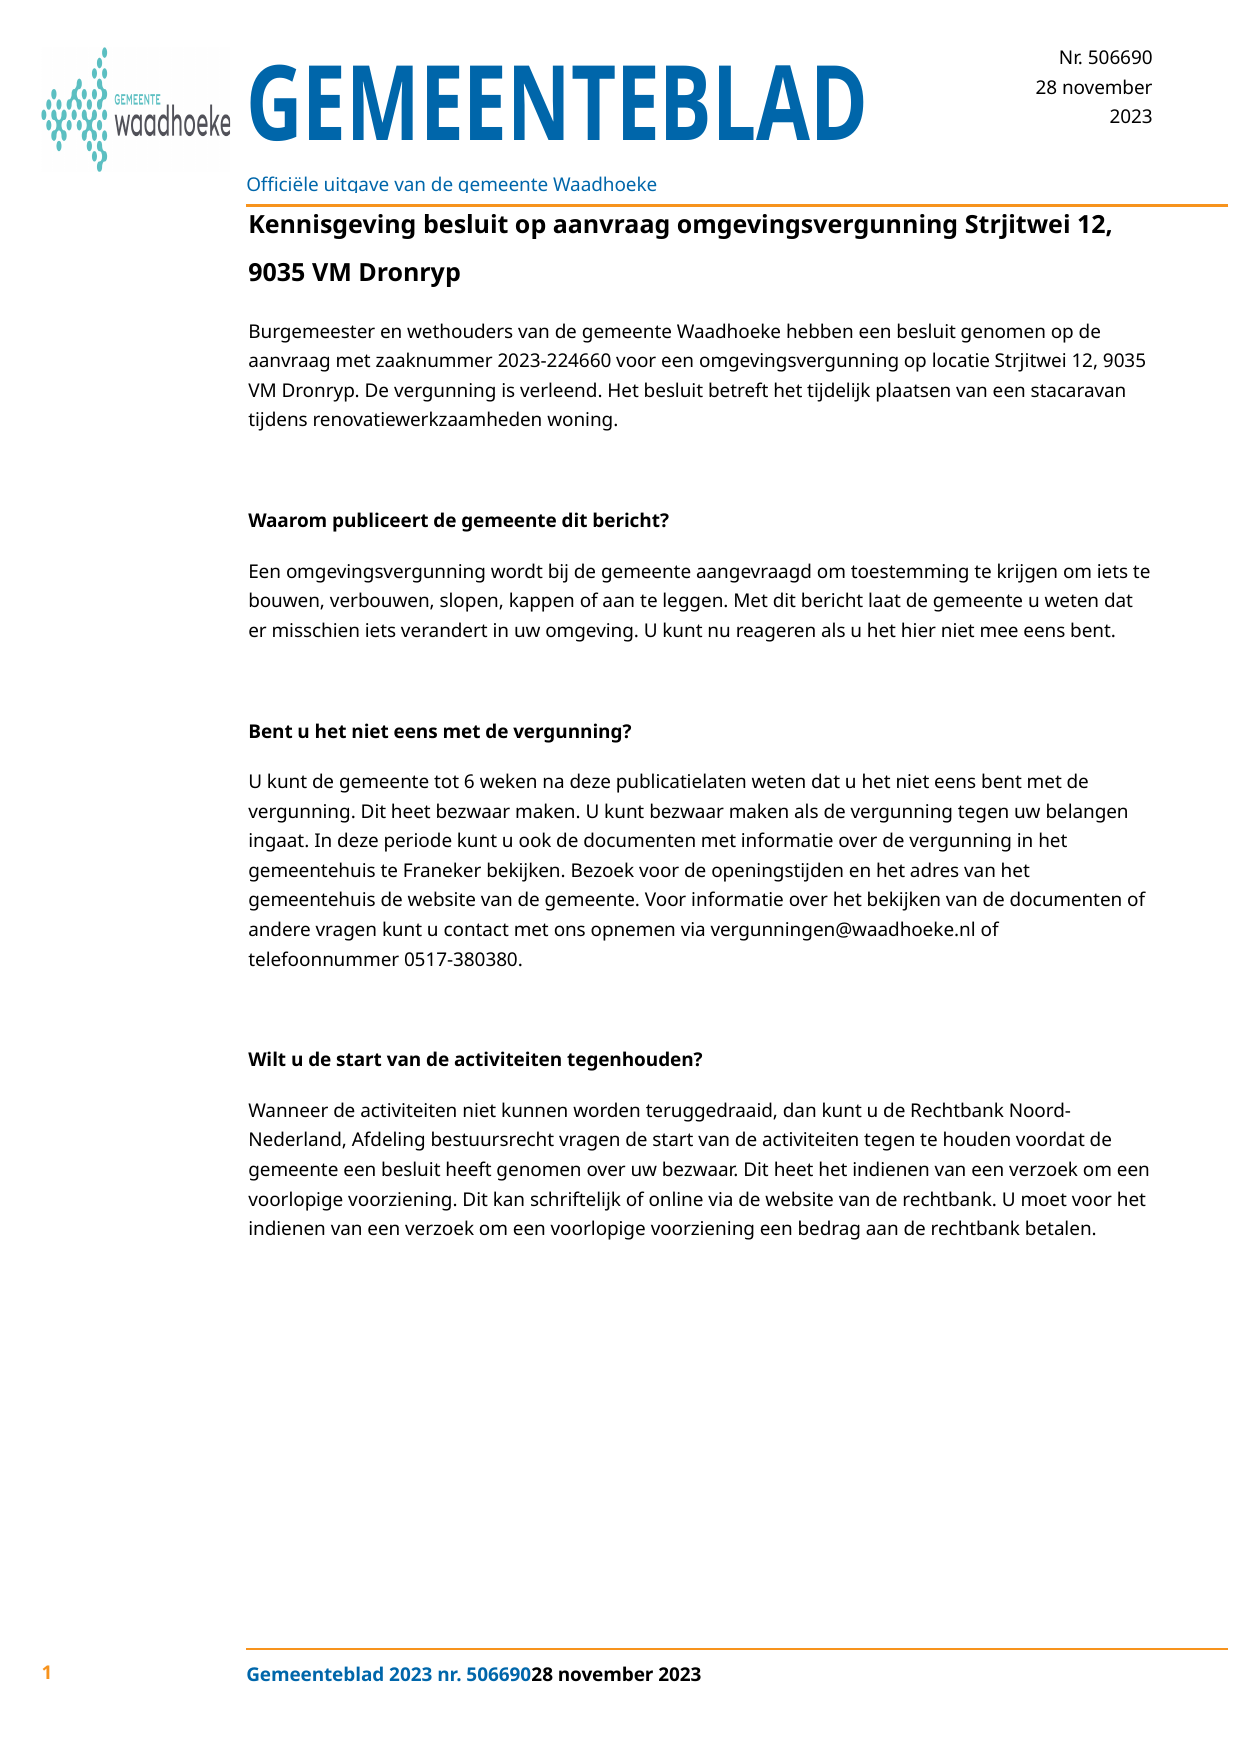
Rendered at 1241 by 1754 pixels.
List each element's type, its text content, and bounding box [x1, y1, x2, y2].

text Waarom publiceert de gemeente dit bericht? [248, 507, 1152, 533]
text Een omgevingsvergunning wordt bij de gemeente aangevraagd om toestemming te krijgen om iets te bouwen, verbouwen, slopen, kappen of aan te leggen. Met dit bericht laat de gemeente u weten dat er misschien iets verandert in uw omgeving. U kunt nu reageren als u het hier niet mee eens bent. [248, 558, 1152, 643]
text Wilt u de start van de activiteiten tegenhouden? [248, 1047, 1152, 1072]
text Kennisgeving besluit op aanvraag omgevingsvergunning Strjitwei 12, 9035 VM Dronryp [248, 207, 1152, 288]
text Bent u het niet eens met de vergunning? [248, 718, 1152, 744]
text Wanneer de activiteiten niet kunnen worden teruggedraaid, dan kunt u de Rechtbank Noord-Nederland, Afdeling bestuursrecht vragen de start van de activiteiten tegen te houden voordat de gemeente een besluit heeft genomen over uw bezwaar. Dit heet het indienen van een verzoek om een voorlopige voorziening. Dit kan schriftelijk of online via de website van de rechtbank. U moet voor het indienen van een verzoek om een voorlopige voorziening een bedrag aan de rechtbank betalen. [248, 1097, 1152, 1241]
picture [41, 47, 231, 172]
text U kunt de gemeente tot 6 weken na deze publicatielaten weten dat u het niet eens bent met de vergunning. Dit heet bezwaar maken. U kunt bezwaar maken als de vergunning tegen uw belangen ingaat. In deze periode kunt u ook de documenten met informatie over de vergunning in het gemeentehuis te Franeker bekijken. Bezoek voor de openingstijden en het adres van het gemeentehuis de website van de gemeente. Voor informatie over het bekijken van de documenten of andere vragen kunt u contact met ons opnemen via vergunningen@waadhoeke.nl of telefoonnummer 0517-380380. [248, 768, 1152, 972]
text Burgemeester en wethouders van de gemeente Waadhoeke hebben een besluit genomen op de aanvraag met zaaknummer 2023-224660 voor een omgevingsvergunning op locatie Strjitwei 12, 9035 VM Dronryp. De vergunning is verleend. Het besluit betreft het tijdelijk plaatsen van een stacaravan tijdens renovatiewerkzaamheden woning. [248, 318, 1152, 432]
